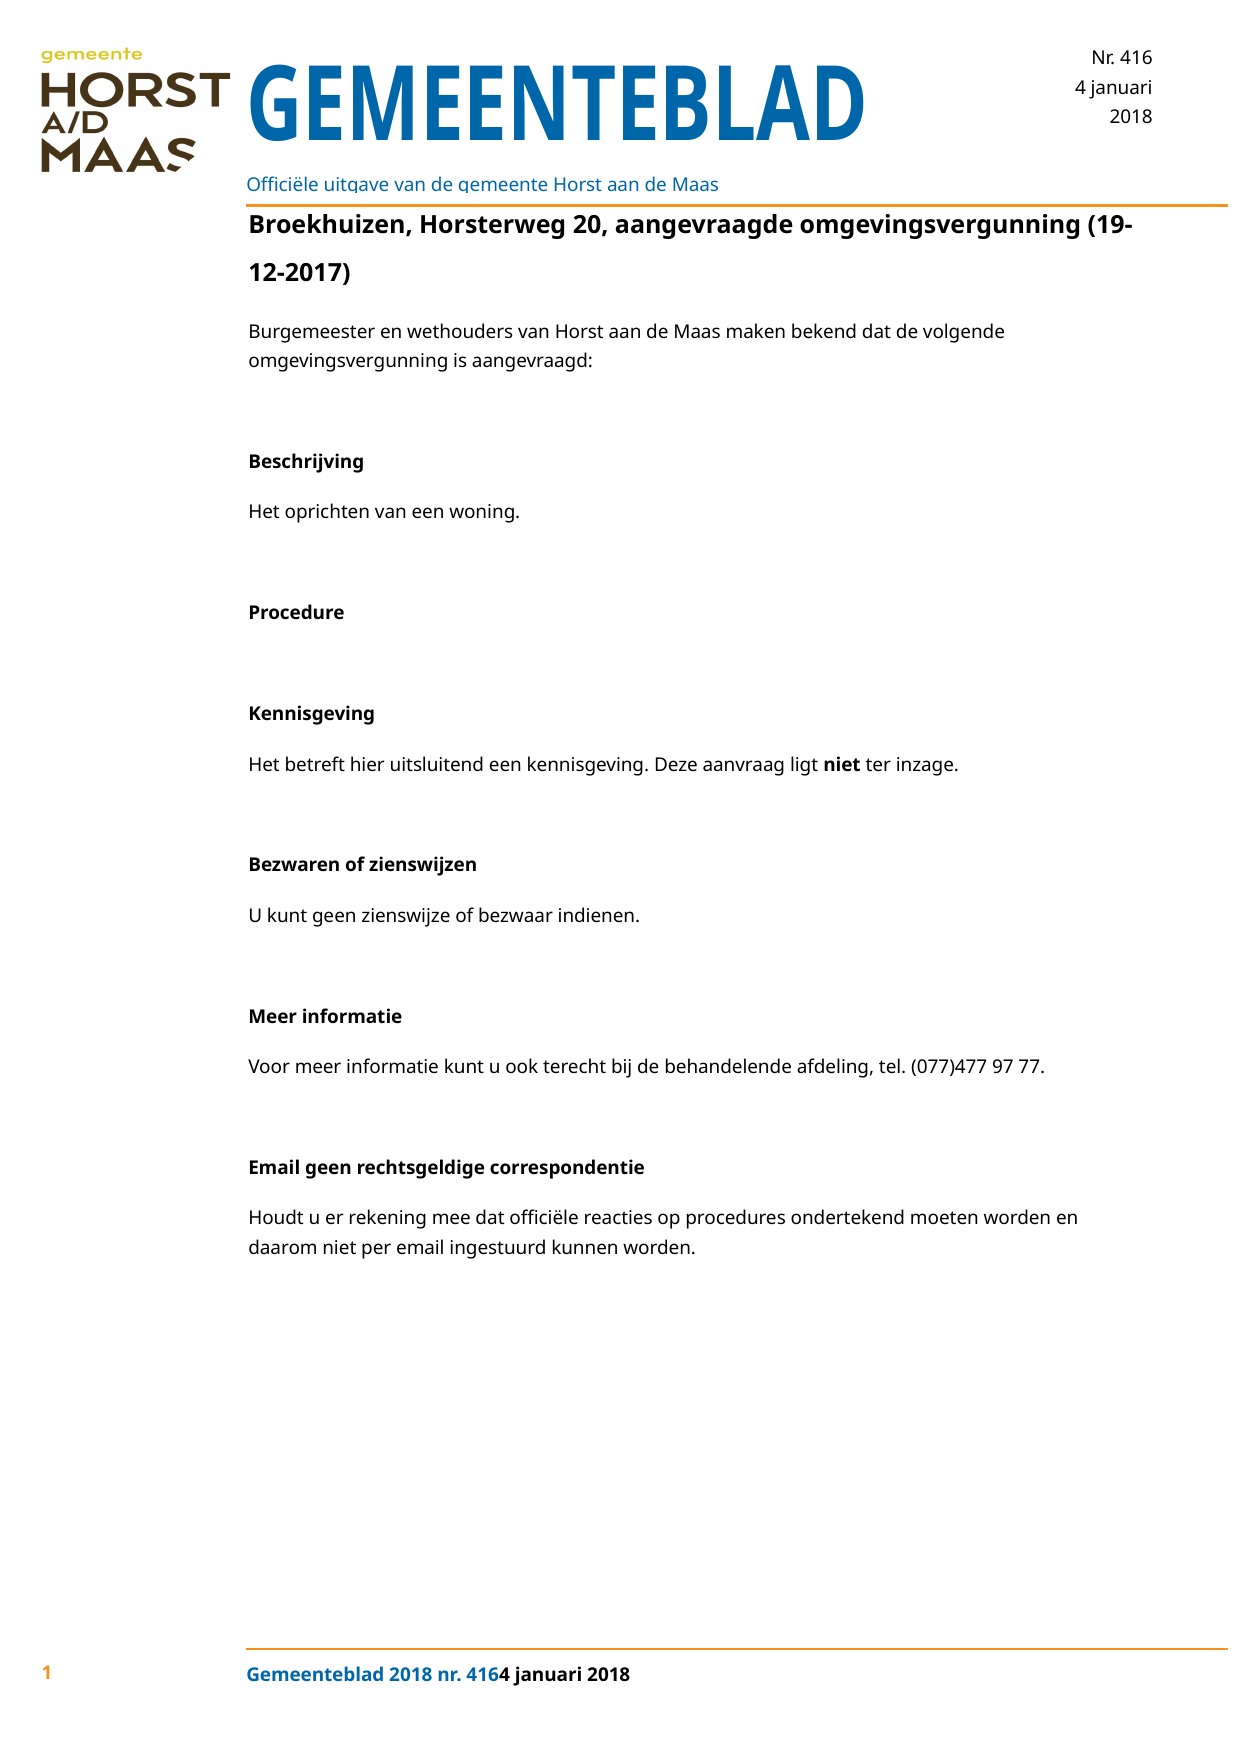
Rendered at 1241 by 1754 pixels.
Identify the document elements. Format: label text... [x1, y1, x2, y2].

picture [41, 47, 231, 172]
text U kunt geen zienswijze of bezwaar indienen. [248, 902, 1152, 928]
text Het oprichten van een woning. [248, 499, 1152, 524]
text Het betreft hier uitsluitend een kennisgeving. Deze aanvraag ligt niet ter inzage. [248, 751, 1152, 777]
text Bezwaren of zienswijzen [248, 852, 1152, 877]
text Procedure [248, 599, 1152, 625]
text Burgemeester en wethouders van Horst aan de Maas maken bekend dat de volgende omgevingsvergunning is aangevraagd: [248, 318, 1152, 373]
text Broekhuizen, Horsterweg 20, aangevraagde omgevingsvergunning (19-12-2017) [248, 207, 1152, 288]
text Meer informatie [248, 1003, 1152, 1029]
text Voor meer informatie kunt u ook terecht bij de behandelende afdeling, tel. (077)477 97 77. [248, 1053, 1152, 1079]
text Houdt u er rekening mee dat officiële reacties op procedures ondertekend moeten worden en daarom niet per email ingestuurd kunnen worden. [248, 1204, 1152, 1260]
text Kennisgeving [248, 700, 1152, 726]
text Beschrijving [248, 448, 1152, 474]
text Email geen rechtsgeldige correspondentie [248, 1154, 1152, 1180]
